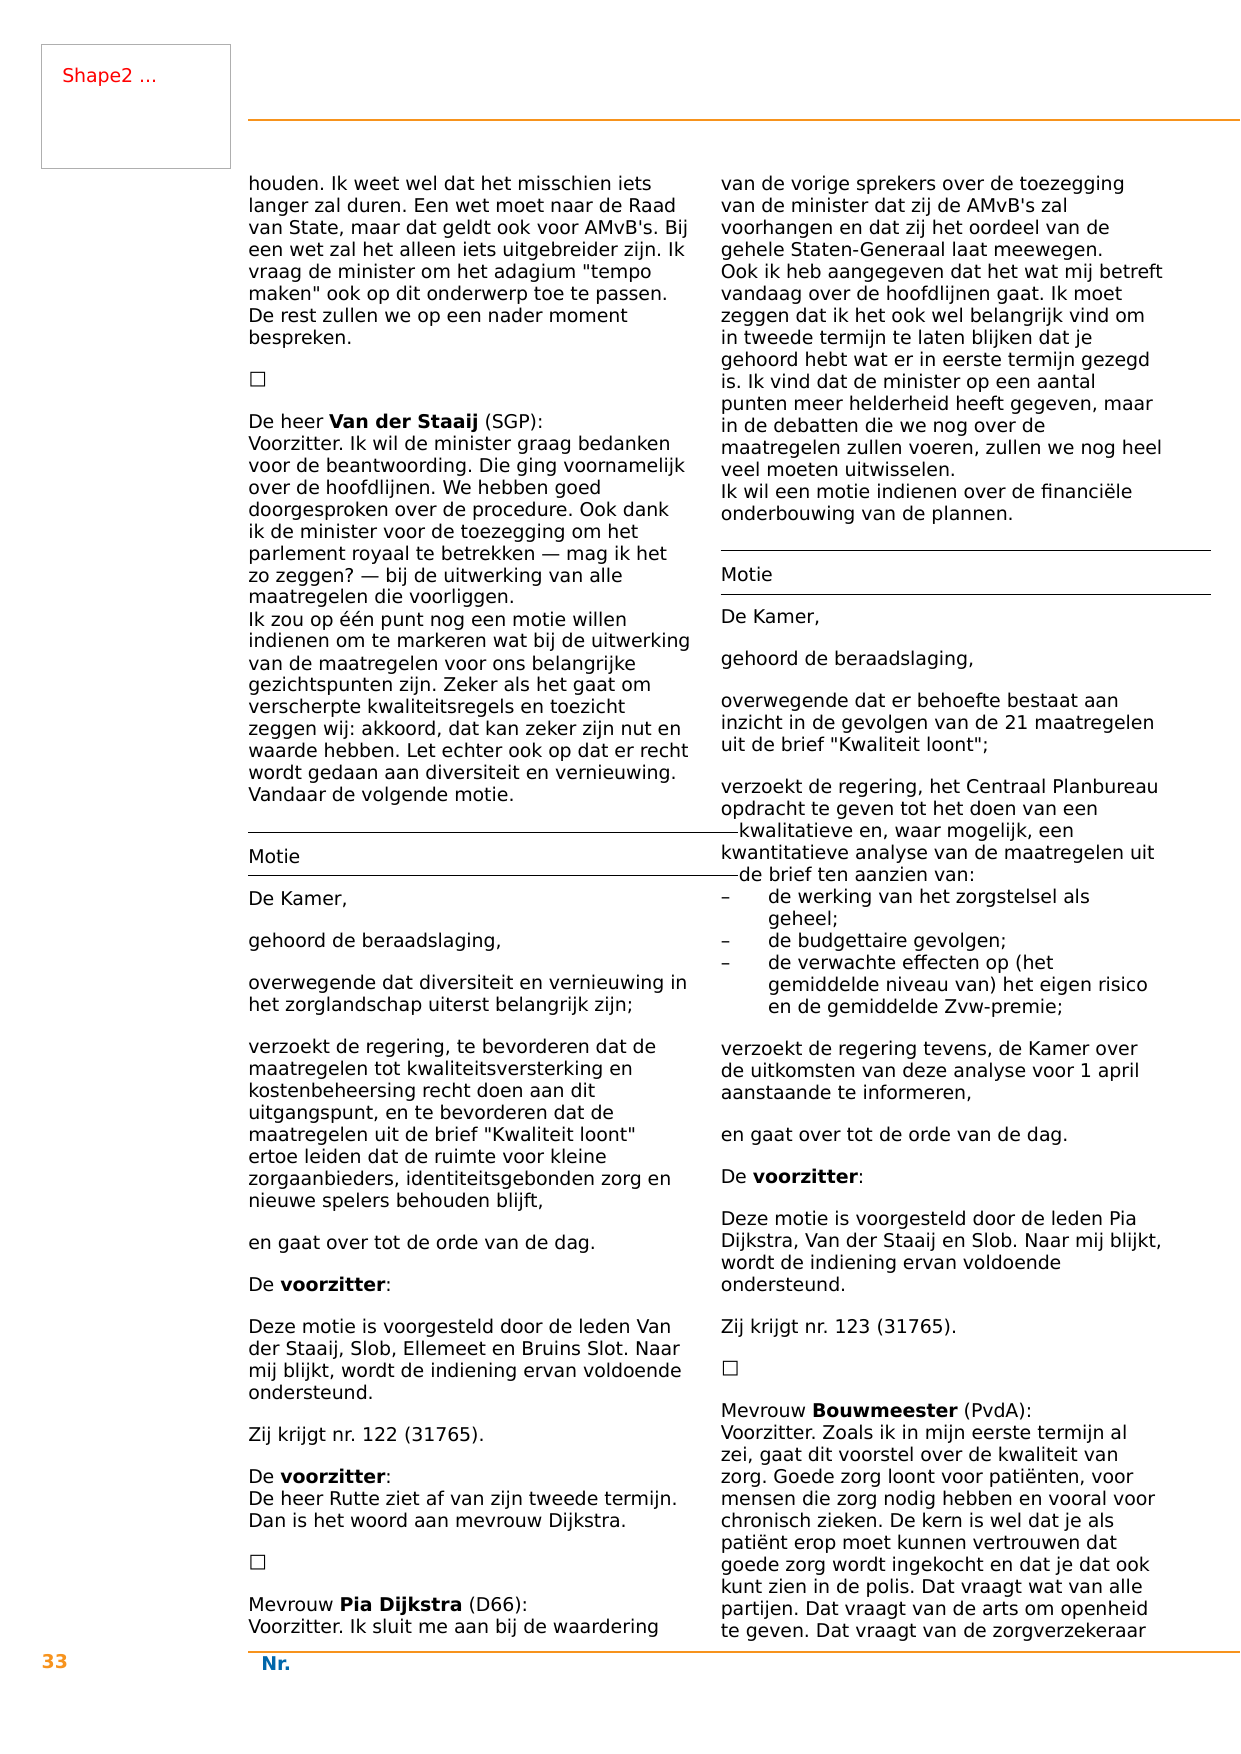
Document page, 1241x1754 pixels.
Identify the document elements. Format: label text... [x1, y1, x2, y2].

text en gaat over tot de orde van de dag. [248, 1232, 691, 1254]
text Motie [248, 846, 691, 868]
text De voorzitter: [248, 1274, 691, 1296]
text ⬜ [248, 369, 691, 391]
text Mevrouw Pia Dijkstra (D66): [248, 1594, 691, 1616]
text ⬜ [721, 1358, 1163, 1380]
text De Kamer, [248, 888, 691, 910]
text Zij krijgt nr. 123 (31765). [721, 1316, 1163, 1338]
text verzoekt de regering tevens, de Kamer over de uitkomsten van deze analyse voor 1 april aanstaande te informeren, [721, 1038, 1163, 1104]
list de budgettaire gevolgen; [721, 930, 1163, 952]
text overwegende dat er behoefte bestaat aan inzicht in de gevolgen van de 21 maatregelen uit de brief "Kwaliteit loont"; [721, 690, 1163, 756]
text Voorzitter. Ik sluit me aan bij de waardering [248, 1616, 691, 1638]
text verzoekt de regering, te bevorderen dat de maatregelen tot kwaliteitsversterking en kostenbeheersing recht doen aan dit uitgangspunt, en te bevorderen dat de maatregelen uit de brief "Kwaliteit loont" ertoe leiden dat de ruimte voor kleine zorgaanbieders, identiteitsgebonden zorg en nieuwe spelers behouden blijft, [248, 1036, 691, 1212]
text Ook ik heb aangegeven dat het wat mij betreft vandaag over de hoofdlijnen gaat. Ik moet zeggen dat ik het ook wel belangrijk vind om in tweede termijn te laten blijken dat je gehoord hebt wat er in eerste termijn gezegd is. Ik vind dat de minister op een aantal punten meer helderheid heeft gegeven, maar in de debatten die we nog over de maatregelen zullen voeren, zullen we nog heel veel moeten uitwisselen. [721, 261, 1163, 481]
text Zij krijgt nr. 122 (31765). [248, 1424, 691, 1446]
text De heer Van der Staaij (SGP): [248, 411, 691, 433]
list de werking van het zorgstelsel als geheel; [721, 886, 1163, 930]
text Deze motie is voorgesteld door de leden Pia Dijkstra, Van der Staaij en Slob. Naar mij blijkt, wordt de indiening ervan voldoende ondersteund. [721, 1208, 1163, 1296]
text Voorzitter. Zoals ik in mijn eerste termijn al zei, gaat dit voorstel over de kwaliteit van zorg. Goede zorg loont voor patiënten, voor mensen die zorg nodig hebben en vooral voor chronisch zieken. De kern is wel dat je als patiënt erop moet kunnen vertrouwen dat goede zorg wordt ingekocht en dat je dat ook kunt zien in de polis. Dat vraagt wat van alle partijen. Dat vraagt van de arts om openheid te geven. Dat vraagt van de zorgverzekeraar [721, 1422, 1163, 1642]
text verzoekt de regering, het Centraal Planbureau opdracht te geven tot het doen van een kwalitatieve en, waar mogelijk, een kwantitatieve analyse van de maatregelen uit de brief ten aanzien van: [721, 776, 1163, 886]
text De Kamer, [721, 606, 1163, 628]
text Motie [721, 564, 1163, 586]
text en gaat over tot de orde van de dag. [721, 1124, 1163, 1146]
text Ik zou op één punt nog een motie willen indienen om te markeren wat bij de uitwerking van de maatregelen voor ons belangrijke gezichtspunten zijn. Zeker als het gaat om verscherpte kwaliteitsregels en toezicht zeggen wij: akkoord, dat kan zeker zijn nut en waarde hebben. Let echter ook op dat er recht wordt gedaan aan diversiteit en vernieuwing. Vandaar de volgende motie. [248, 608, 691, 806]
text Ik wil een motie indienen over de financiële onderbouwing van de plannen. [721, 481, 1163, 524]
text ⬜ [248, 1552, 691, 1574]
text De voorzitter: [721, 1166, 1163, 1188]
text van de vorige sprekers over de toezegging van de minister dat zij de AMvB's zal voorhangen en dat zij het oordeel van de gehele Staten-Generaal laat meewegen. [721, 173, 1163, 261]
text Mevrouw Bouwmeester (PvdA): [721, 1400, 1163, 1422]
text houden. Ik weet wel dat het misschien iets langer zal duren. Een wet moet naar de Raad van State, maar dat geldt ook voor AMvB's. Bij een wet zal het alleen iets uitgebreider zijn. Ik vraag de minister om het adagium "tempo maken" ook op dit onderwerp toe te passen. De rest zullen we op een nader moment bespreken. [248, 173, 691, 349]
text De voorzitter: [248, 1466, 691, 1488]
text De heer Rutte ziet af van zijn tweede termijn. Dan is het woord aan mevrouw Dijkstra. [248, 1488, 691, 1532]
text gehoord de beraadslaging, [721, 648, 1163, 670]
text Deze motie is voorgesteld door de leden Van der Staaij, Slob, Ellemeet en Bruins Slot. Naar mij blijkt, wordt de indiening ervan voldoende ondersteund. [248, 1316, 691, 1404]
list de verwachte effecten op (het gemiddelde niveau van) het eigen risico en de gemiddelde Zvw-premie; [721, 952, 1163, 1018]
text overwegende dat diversiteit en vernieuwing in het zorglandschap uiterst belangrijk zijn; [248, 972, 691, 1016]
text gehoord de beraadslaging, [248, 930, 691, 952]
text Voorzitter. Ik wil de minister graag bedanken voor de beantwoording. Die ging voornamelijk over de hoofdlijnen. We hebben goed doorgesproken over de procedure. Ook dank ik de minister voor de toezegging om het parlement royaal te betrekken — mag ik het zo zeggen? — bij de uitwerking van alle maatregelen die voorliggen. [248, 433, 691, 608]
